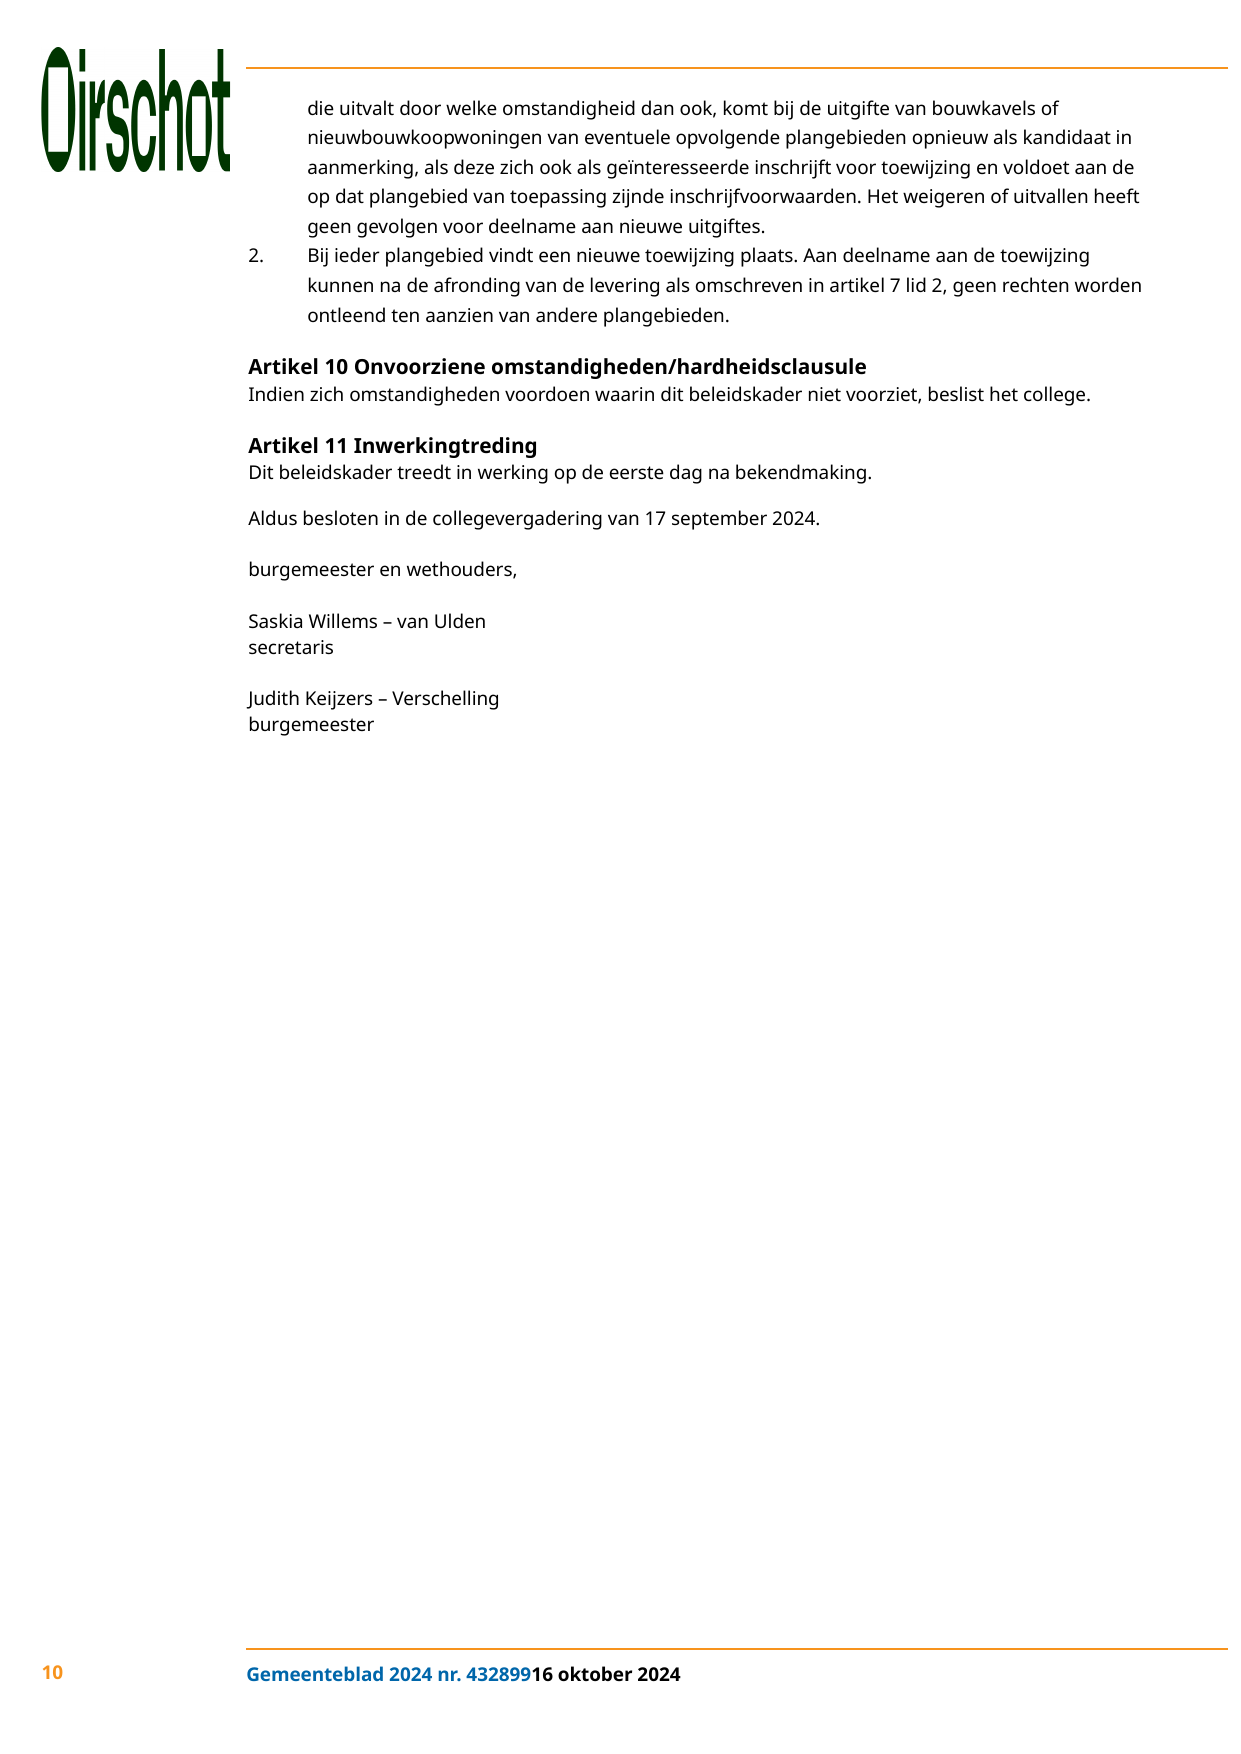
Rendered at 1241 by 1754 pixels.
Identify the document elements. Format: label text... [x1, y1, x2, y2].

text Indien zich omstandigheden voordoen waarin dit beleidskader niet voorziet, beslist het college. [248, 381, 1152, 406]
list Bij ieder plangebied vindt een nieuwe toewijzing plaats. Aan deelname aan de toewijzing kunnen na de afronding van de levering als omschreven in artikel 7 lid 2, geen rechten worden ontleend ten aanzien van andere plangebieden. [248, 243, 1152, 328]
text Artikel 10 Onvoorziene omstandigheden/hardheidsclausule [248, 352, 1152, 381]
text burgemeester en wethouders, [248, 557, 1152, 582]
text Dit beleidskader treedt in werking op de eerste dag na bekendmaking. [248, 459, 1152, 485]
text Aldus besloten in de collegevergadering van 17 september 2024. [248, 505, 1152, 531]
text Saskia Willems – van Ulden [248, 608, 1152, 634]
text Artikel 11 Inwerkingtreding [248, 431, 1152, 459]
text secretaris [248, 634, 1152, 659]
text burgemeester [248, 711, 1152, 737]
list die uitvalt door welke omstandigheid dan ook, komt bij de uitgifte van bouwkavels of nieuwbouwkoopwoningen van eventuele opvolgende plangebieden opnieuw als kandidaat in aanmerking, als deze zich ook als geïnteresseerde inschrijft voor toewijzing en voldoet aan de op dat plangebied van toepassing zijnde inschrijfvoorwaarden. Het weigeren of uitvallen heeft geen gevolgen voor deelname aan nieuwe uitgiftes. [248, 95, 1152, 239]
text Judith Keijzers – Verschelling [248, 685, 1152, 711]
picture [41, 47, 231, 172]
